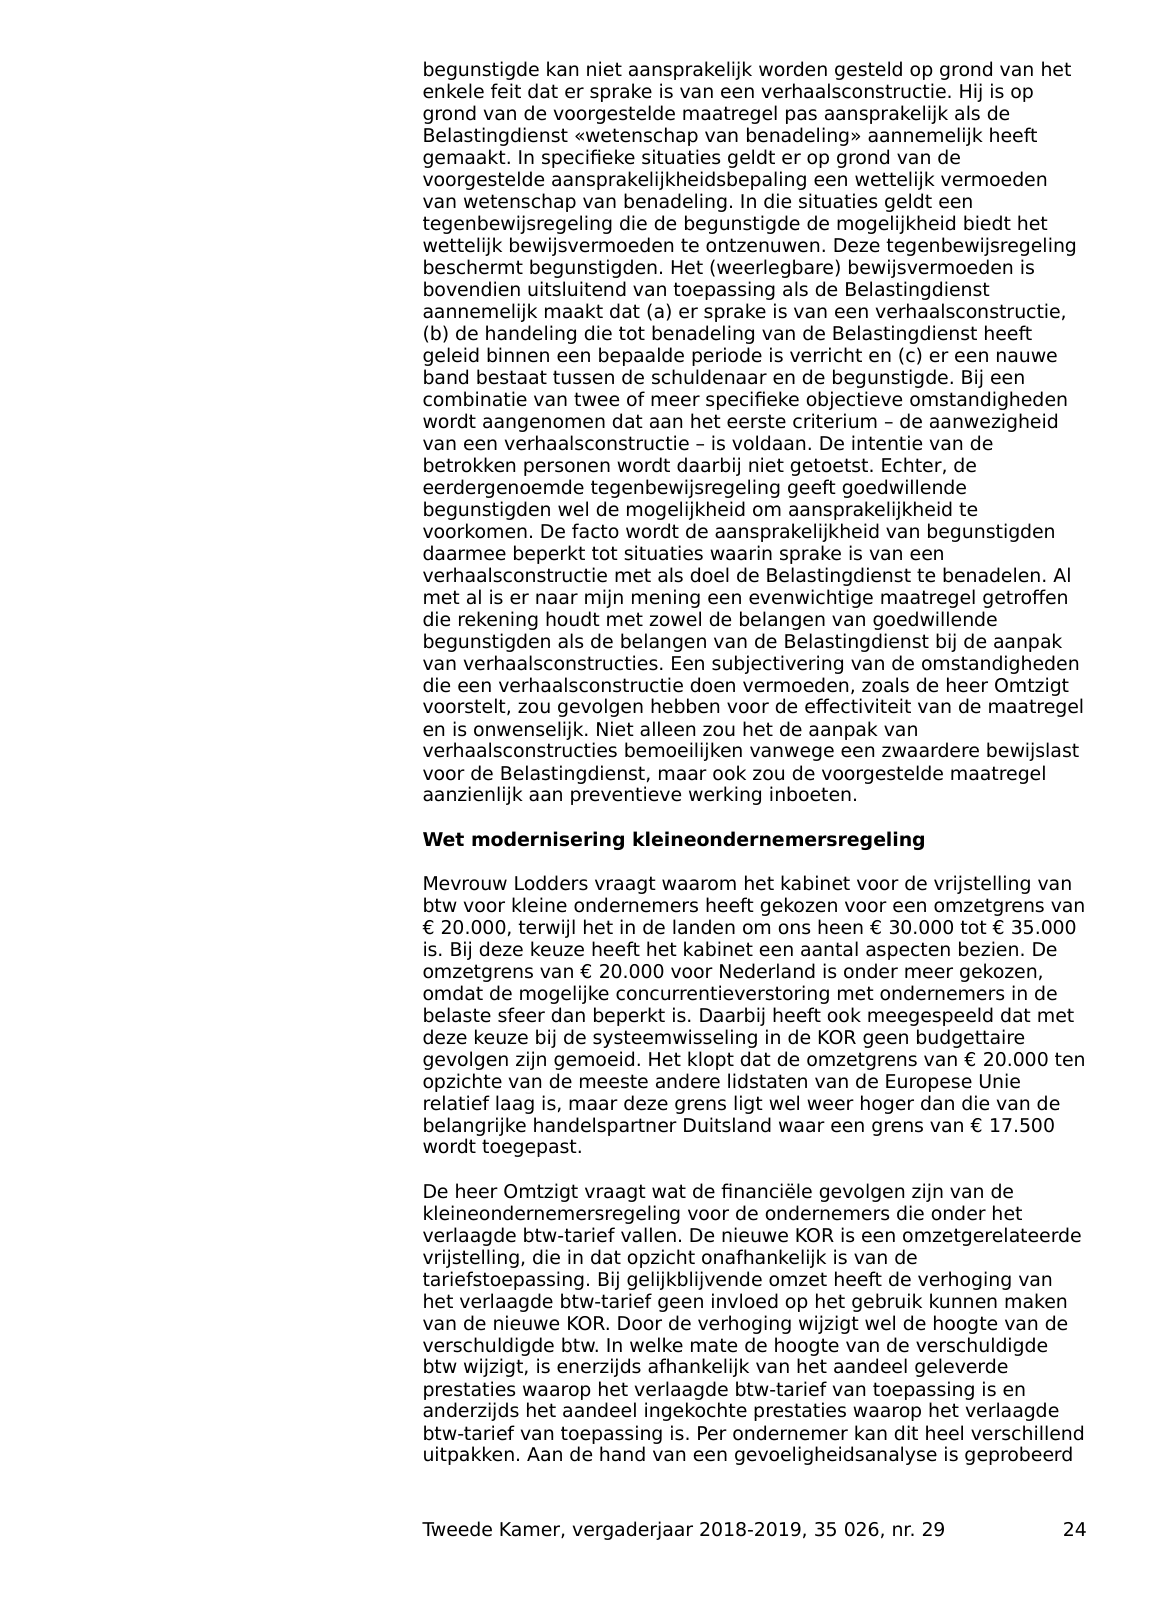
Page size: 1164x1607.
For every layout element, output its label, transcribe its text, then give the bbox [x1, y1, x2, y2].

subtitle Wet modernisering kleineondernemersregeling [422, 828, 1087, 851]
text Mevrouw Lodders vraagt waarom het kabinet voor de vrijstelling van btw voor kleine ondernemers heeft gekozen voor een omzetgrens van € 20.000, terwijl het in de landen om ons heen € 30.000 tot € 35.000 is. Bij deze keuze heeft het kabinet een aantal aspecten bezien. De omzetgrens van € 20.000 voor Nederland is onder meer gekozen, omdat de mogelijke concurrentieverstoring met ondernemers in de belaste sfeer dan beperkt is. Daarbij heeft ook meegespeeld dat met deze keuze bij de systeemwisseling in de KOR geen budgettaire gevolgen zijn gemoeid. Het klopt dat de omzetgrens van € 20.000 ten opzichte van de meeste andere lidstaten van de Europese Unie relatief laag is, maar deze grens ligt wel weer hoger dan die van de belangrijke handelspartner Duitsland waar een grens van € 17.500 wordt toegepast. [422, 873, 1087, 1158]
text De heer Omtzigt vraagt wat de financiële gevolgen zijn van de kleineondernemersregeling voor de ondernemers die onder het verlaagde btw-tarief vallen. De nieuwe KOR is een omzetgerelateerde vrijstelling, die in dat opzicht onafhankelijk is van de tariefstoepassing. Bij gelijkblijvende omzet heeft de verhoging van het verlaagde btw-tarief geen invloed op het gebruik kunnen maken van de nieuwe KOR. Door de verhoging wijzigt wel de hoogte van de verschuldigde btw. In welke mate de hoogte van de verschuldigde btw wijzigt, is enerzijds afhankelijk van het aandeel geleverde prestaties waarop het verlaagde btw-tarief van toepassing is en anderzijds het aandeel ingekochte prestaties waarop het verlaagde btw-tarief van toepassing is. Per ondernemer kan dit heel verschillend uitpakken. Aan de hand van een gevoeligheidsanalyse is geprobeerd [422, 1181, 1087, 1466]
text begunstigde kan niet aansprakelijk worden gesteld op grond van het enkele feit dat er sprake is van een verhaalsconstructie. Hij is op grond van de voorgestelde maatregel pas aansprakelijk als de Belastingdienst «wetenschap van benadeling» aannemelijk heeft gemaakt. In specifieke situaties geldt er op grond van de voorgestelde aansprakelijkheidsbepaling een wettelijk vermoeden van wetenschap van benadeling. In die situaties geldt een tegenbewijsregeling die de begunstigde de mogelijkheid biedt het wettelijk bewijsvermoeden te ontzenuwen. Deze tegenbewijsregeling beschermt begunstigden. Het (weerlegbare) bewijsvermoeden is bovendien uitsluitend van toepassing als de Belastingdienst aannemelijk maakt dat (a) er sprake is van een verhaalsconstructie, (b) de handeling die tot benadeling van de Belastingdienst heeft geleid binnen een bepaalde periode is verricht en (c) er een nauwe band bestaat tussen de schuldenaar en de begunstigde. Bij een combinatie van twee of meer specifieke objectieve omstandigheden wordt aangenomen dat aan het eerste criterium – de aanwezigheid van een verhaalsconstructie – is voldaan. De intentie van de betrokken personen wordt daarbij niet getoetst. Echter, de eerdergenoemde tegenbewijsregeling geeft goedwillende begunstigden wel de mogelijkheid om aansprakelijkheid te voorkomen. De facto wordt de aansprakelijkheid van begunstigden daarmee beperkt tot situaties waarin sprake is van een verhaalsconstructie met als doel de Belastingdienst te benadelen. Al met al is er naar mijn mening een evenwichtige maatregel getroffen die rekening houdt met zowel de belangen van goedwillende begunstigden als de belangen van de Belastingdienst bij de aanpak van verhaalsconstructies. Een subjectivering van de omstandigheden die een verhaalsconstructie doen vermoeden, zoals de heer Omtzigt voorstelt, zou gevolgen hebben voor de effectiviteit van de maatregel en is onwenselijk. Niet alleen zou het de aanpak van verhaalsconstructies bemoeilijken vanwege een zwaardere bewijslast voor de Belastingdienst, maar ook zou de voorgestelde maatregel aanzienlijk aan preventieve werking inboeten. [422, 59, 1087, 806]
